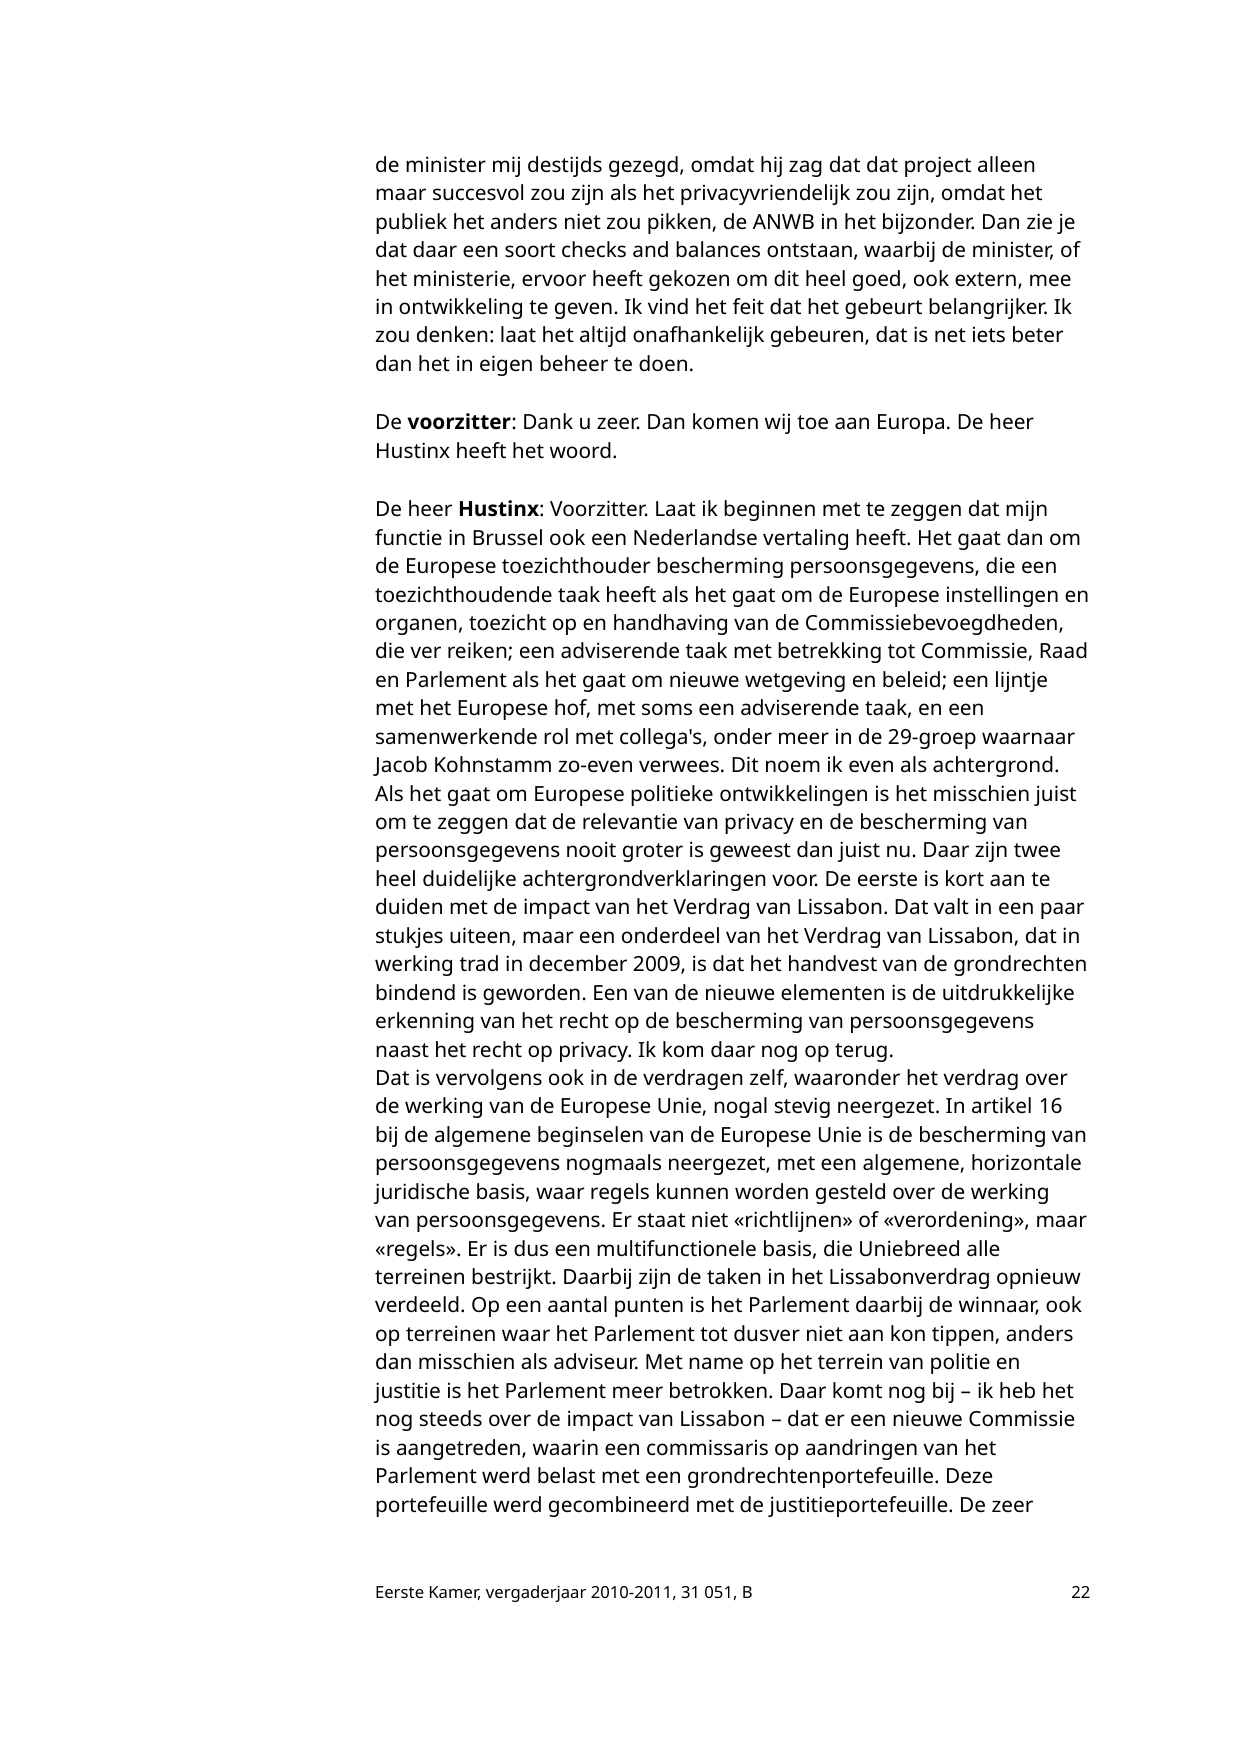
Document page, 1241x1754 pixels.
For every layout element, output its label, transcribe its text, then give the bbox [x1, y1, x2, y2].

text Als het gaat om Europese politieke ontwikkelingen is het misschien juist om te zeggen dat de relevantie van privacy en de bescherming van persoonsgegevens nooit groter is geweest dan juist nu. Daar zijn twee heel duidelijke achtergrondverklaringen voor. De eerste is kort aan te duiden met de impact van het Verdrag van Lissabon. Dat valt in een paar stukjes uiteen, maar een onderdeel van het Verdrag van Lissabon, dat in werking trad in december 2009, is dat het handvest van de grondrechten bindend is geworden. Een van de nieuwe elementen is de uitdrukkelijke erkenning van het recht op de bescherming van persoonsgegevens naast het recht op privacy. Ik kom daar nog op terug. [375, 779, 1090, 1063]
text De voorzitter: Dank u zeer. Dan komen wij toe aan Europa. De heer Hustinx heeft het woord. [375, 407, 1090, 464]
text Dat is vervolgens ook in de verdragen zelf, waaronder het verdrag over de werking van de Europese Unie, nogal stevig neergezet. In artikel 16 bij de algemene beginselen van de Europese Unie is de bescherming van persoonsgegevens nogmaals neergezet, met een algemene, horizontale juridische basis, waar regels kunnen worden gesteld over de werking van persoonsgegevens. Er staat niet «richtlijnen» of «verordening», maar «regels». Er is dus een multifunctionele basis, die Uniebreed alle terreinen bestrijkt. Daarbij zijn de taken in het Lissabonverdrag opnieuw verdeeld. Op een aantal punten is het Parlement daarbij de winnaar, ook op terreinen waar het Parlement tot dusver niet aan kon tippen, anders dan misschien als adviseur. Met name op het terrein van politie en justitie is het Parlement meer betrokken. Daar komt nog bij – ik heb het nog steeds over de impact van Lissabon – dat er een nieuwe Commissie is aangetreden, waarin een commissaris op aandringen van het Parlement werd belast met een grondrechtenportefeuille. Deze portefeuille werd gecombineerd met de justitieportefeuille. De zeer [375, 1063, 1090, 1518]
text De heer Hustinx: Voorzitter. Laat ik beginnen met te zeggen dat mijn functie in Brussel ook een Nederlandse vertaling heeft. Het gaat dan om de Europese toezichthouder bescherming persoonsgegevens, die een toezichthoudende taak heeft als het gaat om de Europese instellingen en organen, toezicht op en handhaving van de Commissiebevoegdheden, die ver reiken; een adviserende taak met betrekking tot Commissie, Raad en Parlement als het gaat om nieuwe wetgeving en beleid; een lijntje met het Europese hof, met soms een adviserende taak, en een samenwerkende rol met collega's, onder meer in de 29-groep waarnaar Jacob Kohnstamm zo-even verwees. Dit noem ik even als achtergrond. [375, 494, 1090, 779]
text de minister mij destijds gezegd, omdat hij zag dat dat project alleen maar succesvol zou zijn als het privacyvriendelijk zou zijn, omdat het publiek het anders niet zou pikken, de ANWB in het bijzonder. Dan zie je dat daar een soort checks and balances ontstaan, waarbij de minister, of het ministerie, ervoor heeft gekozen om dit heel goed, ook extern, mee in ontwikkeling te geven. Ik vind het feit dat het gebeurt belangrijker. Ik zou denken: laat het altijd onafhankelijk gebeuren, dat is net iets beter dan het in eigen beheer te doen. [375, 150, 1090, 377]
